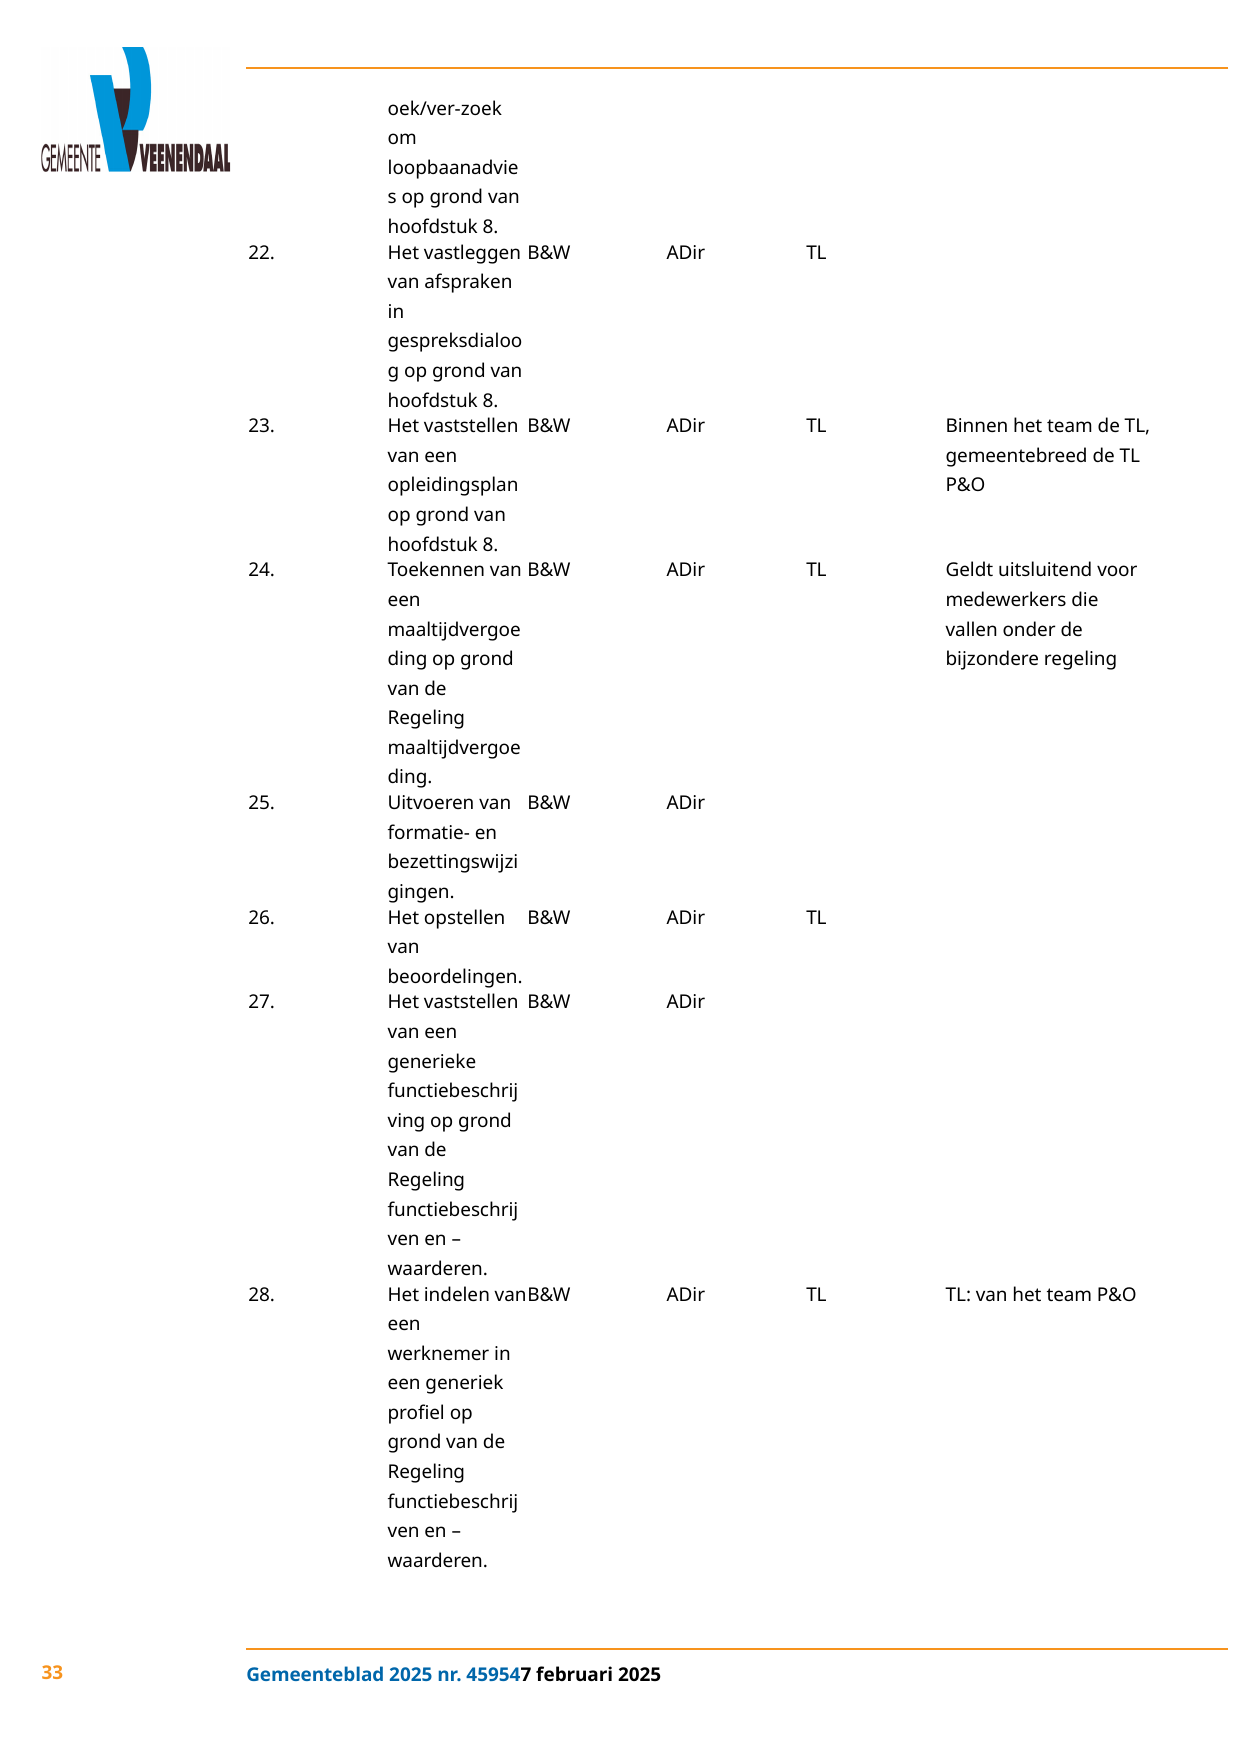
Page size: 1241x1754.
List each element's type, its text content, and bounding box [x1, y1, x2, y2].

table_cell B&W [527, 989, 666, 1281]
table_cell B&W [527, 789, 666, 904]
table_cell B&W [527, 413, 666, 557]
table_cell ADir [666, 557, 806, 789]
table_cell ADir [666, 989, 806, 1281]
table_cell 24. [248, 557, 387, 789]
table_cell oek/ver-zoek om loopbaanadvies op grond van hoofdstuk 8. [388, 95, 527, 239]
table_cell 25. [248, 789, 387, 904]
table_cell Uitvoeren van formatie- en bezettingswijzigingen. [388, 789, 527, 904]
picture [123, 47, 231, 172]
table_cell [945, 989, 1152, 1281]
table_cell ADir [666, 413, 806, 557]
table_cell ADir [666, 789, 806, 904]
table_cell TL [806, 1281, 945, 1573]
picture [41, 47, 130, 172]
table_cell [806, 989, 945, 1281]
table_cell Het vaststellen van een generieke functiebeschrijving op grond van de Regeling functiebeschrijven en – waarderen. [388, 989, 527, 1281]
table_cell Het indelen van een werknemer in een generiek profiel op grond van de Regeling functiebeschrijven en –waarderen. [388, 1281, 527, 1573]
table_cell [666, 95, 806, 239]
table_cell [945, 239, 1152, 412]
table_cell B&W [527, 904, 666, 989]
table_cell TL [806, 239, 945, 412]
table_cell 27. [248, 989, 387, 1281]
table_cell [945, 904, 1152, 989]
table_cell Toekennen van een maaltijdvergoeding op grond van de Regeling maaltijdvergoeding. [388, 557, 527, 789]
table_cell [806, 789, 945, 904]
table_cell Het vastleggen van afspraken in gespreksdialoog op grond van hoofdstuk 8. [388, 239, 527, 412]
table_cell Geldt uitsluitend voor medewerkers die vallen onder de bijzondere regeling [945, 557, 1152, 789]
table_cell B&W [527, 239, 666, 412]
table_cell B&W [527, 1281, 666, 1573]
table_cell B&W [527, 557, 666, 789]
table_cell 22. [248, 239, 387, 412]
table_cell TL: van het team P&O [945, 1281, 1152, 1573]
table_cell [945, 95, 1152, 239]
table_cell TL [806, 904, 945, 989]
table_cell Het vaststellen van een opleidingsplan op grond van hoofdstuk 8. [388, 413, 527, 557]
table_cell [945, 789, 1152, 904]
table_cell [806, 95, 945, 239]
table_cell 23. [248, 413, 387, 557]
table_cell ADir [666, 904, 806, 989]
table_cell ADir [666, 1281, 806, 1573]
table_cell [527, 95, 666, 239]
table_cell TL [806, 557, 945, 789]
table_cell 26. [248, 904, 387, 989]
table_cell Binnen het team de TL, gemeentebreed de TL P&O [945, 413, 1152, 557]
table_cell 28. [248, 1281, 387, 1573]
table_cell [248, 95, 387, 239]
table_cell Het opstellen van beoordelingen. [388, 904, 527, 989]
table_cell ADir [666, 239, 806, 412]
table_cell TL [806, 413, 945, 557]
